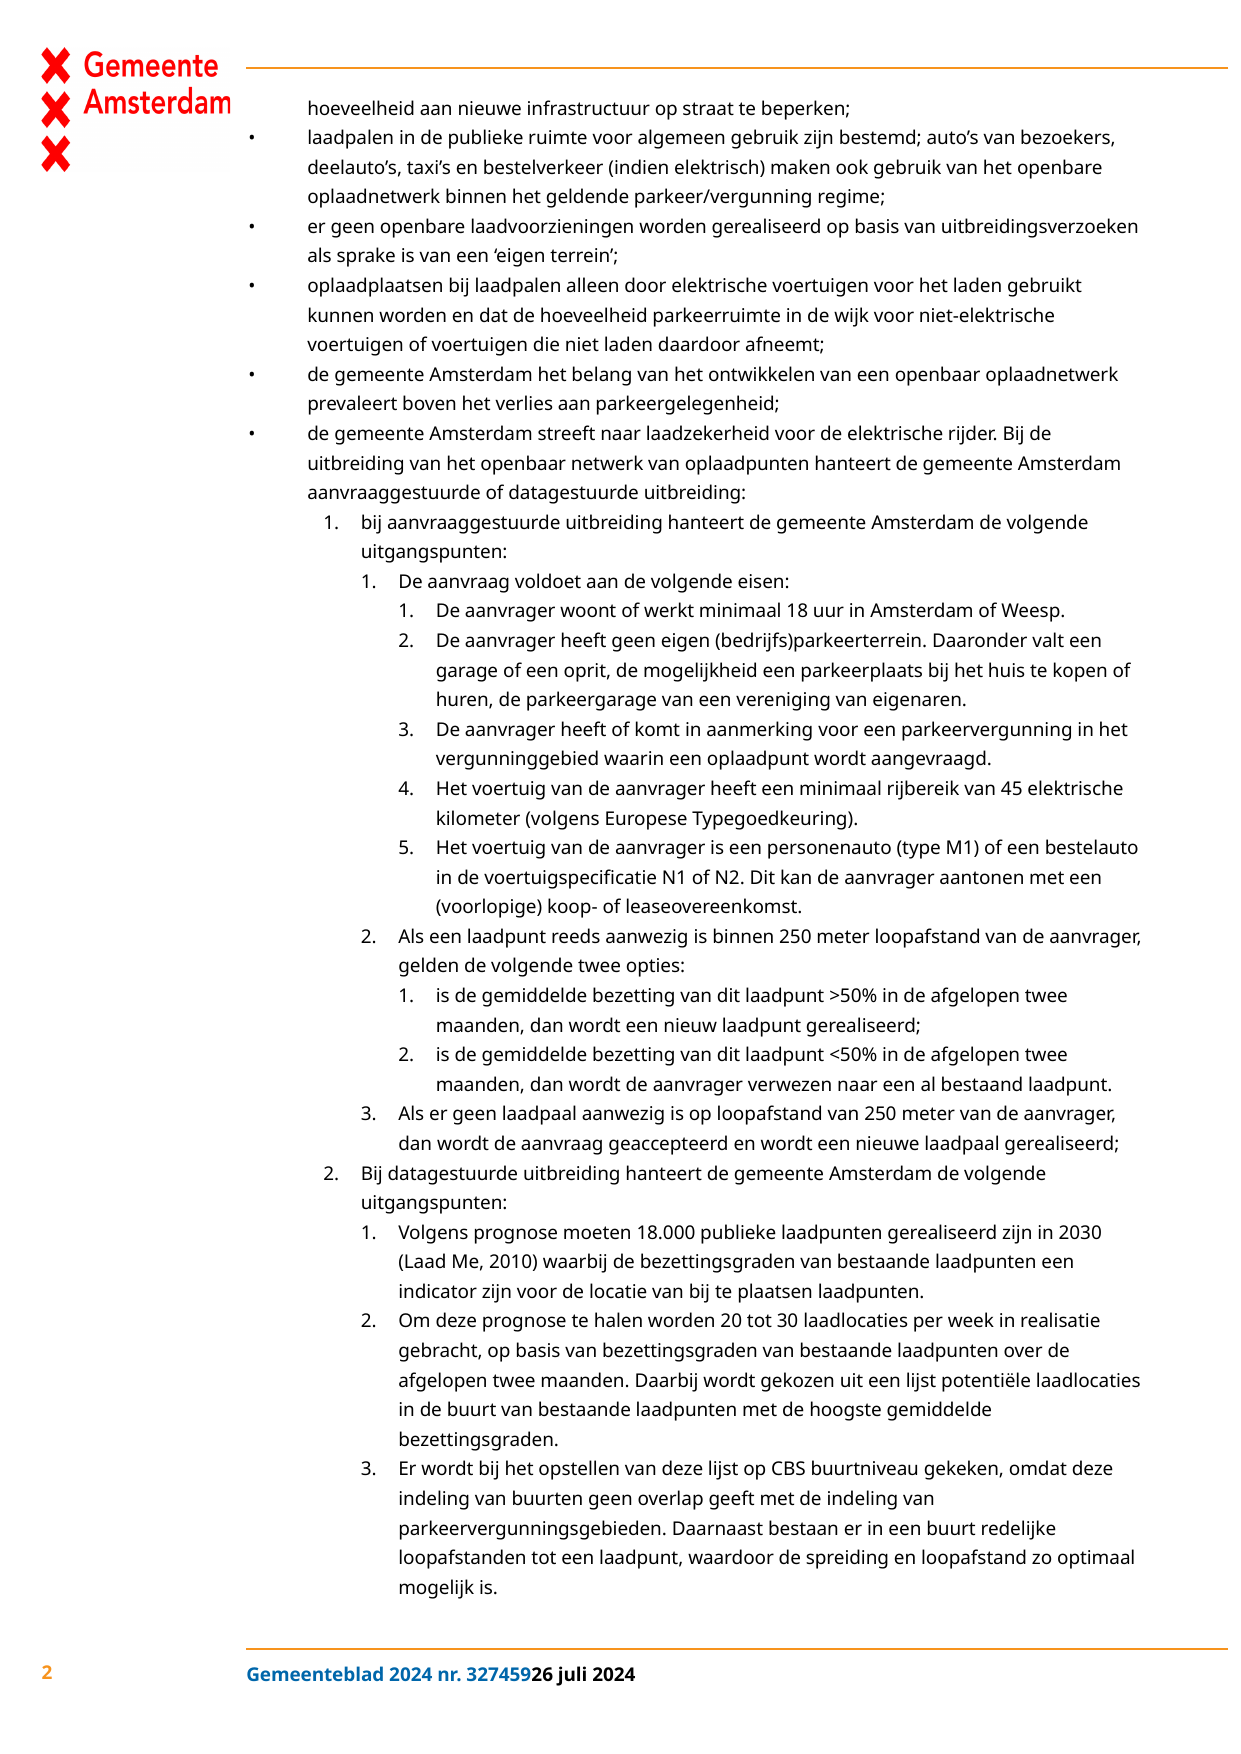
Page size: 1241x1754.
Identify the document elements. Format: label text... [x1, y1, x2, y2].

list De aanvrager woont of werkt minimaal 18 uur in Amsterdam of Weesp. [398, 598, 1152, 623]
list bij aanvraaggestuurde uitbreiding hanteert de gemeente Amsterdam de volgende uitgangspunten: [323, 509, 1152, 564]
list Volgens prognose moeten 18.000 publieke laadpunten gerealiseerd zijn in 2030 (Laad Me, 2010) waarbij de bezettingsgraden van bestaande laadpunten een indicator zijn voor de locatie van bij te plaatsen laadpunten. [361, 1219, 1152, 1304]
list De aanvrager heeft of komt in aanmerking voor een parkeervergunning in het vergunninggebied waarin een oplaadpunt wordt aangevraagd. [398, 716, 1152, 771]
list Er wordt bij het opstellen van deze lijst op CBS buurtniveau gekeken, omdat deze indeling van buurten geen overlap geeft met de indeling van parkeervergunningsgebieden. Daarnaast bestaan er in een buurt redelijke loopafstanden tot een laadpunt, waardoor de spreiding en loopafstand zo optimaal mogelijk is. [361, 1456, 1152, 1600]
list is de gemiddelde bezetting van dit laadpunt <50% in de afgelopen twee maanden, dan wordt de aanvrager verwezen naar een al bestaand laadpunt. [398, 1041, 1152, 1097]
list Als er geen laadpaal aanwezig is op loopafstand van 250 meter van de aanvrager, dan wordt de aanvraag geaccepteerd en wordt een nieuwe laadpaal gerealiseerd; [361, 1101, 1152, 1156]
list Het voertuig van de aanvrager is een personenauto (type M1) of een bestelauto in de voertuigspecificatie N1 of N2. Dit kan de aanvrager aantonen met een (voorlopige) koop- of leaseovereenkomst. [398, 834, 1152, 919]
list De aanvraag voldoet aan de volgende eisen: [361, 568, 1152, 594]
list de gemeente Amsterdam streeft naar laadzekerheid voor de elektrische rijder. Bij de uitbreiding van het openbaar netwerk van oplaadpunten hanteert de gemeente Amsterdam aanvraaggestuurde of datagestuurde uitbreiding: [248, 420, 1152, 505]
list Als een laadpunt reeds aanwezig is binnen 250 meter loopafstand van de aanvrager, gelden de volgende twee opties: [361, 923, 1152, 978]
list Het voertuig van de aanvrager heeft een minimaal rijbereik van 45 elektrische kilometer (volgens Europese Typegoedkeuring). [398, 775, 1152, 831]
list is de gemiddelde bezetting van dit laadpunt >50% in de afgelopen twee maanden, dan wordt een nieuw laadpunt gerealiseerd; [398, 982, 1152, 1038]
list Om deze prognose te halen worden 20 tot 30 laadlocaties per week in realisatie gebracht, op basis van bezettingsgraden van bestaande laadpunten over de afgelopen twee maanden. Daarbij wordt gekozen uit een lijst potentiële laadlocaties in de buurt van bestaande laadpunten met de hoogste gemiddelde bezettingsgraden. [361, 1308, 1152, 1452]
picture [41, 47, 231, 172]
list oplaadplaatsen bij laadpalen alleen door elektrische voertuigen voor het laden gebruikt kunnen worden en dat de hoeveelheid parkeerruimte in de wijk voor niet-elektrische voertuigen of voertuigen die niet laden daardoor afneemt; [248, 272, 1152, 357]
list er geen openbare laadvoorzieningen worden gerealiseerd op basis van uitbreidingsverzoeken als sprake is van een ‘eigen terrein’; [248, 213, 1152, 268]
list de gemeente Amsterdam het belang van het ontwikkelen van een openbaar oplaadnetwerk prevaleert boven het verlies aan parkeergelegenheid; [248, 361, 1152, 416]
list De aanvrager heeft geen eigen (bedrijfs)parkeerterrein. Daaronder valt een garage of een oprit, de mogelijkheid een parkeerplaats bij het huis te kopen of huren, de parkeergarage van een vereniging van eigenaren. [398, 627, 1152, 712]
list laadpalen in de publieke ruimte voor algemeen gebruik zijn bestemd; auto’s van bezoekers, deelauto’s, taxi’s en bestelverkeer (indien elektrisch) maken ook gebruik van het openbare oplaadnetwerk binnen het geldende parkeer/vergunning regime; [248, 124, 1152, 209]
list Bij datagestuurde uitbreiding hanteert de gemeente Amsterdam de volgende uitgangspunten: [323, 1160, 1152, 1215]
list hoeveelheid aan nieuwe infrastructuur op straat te beperken; [248, 95, 1152, 121]
